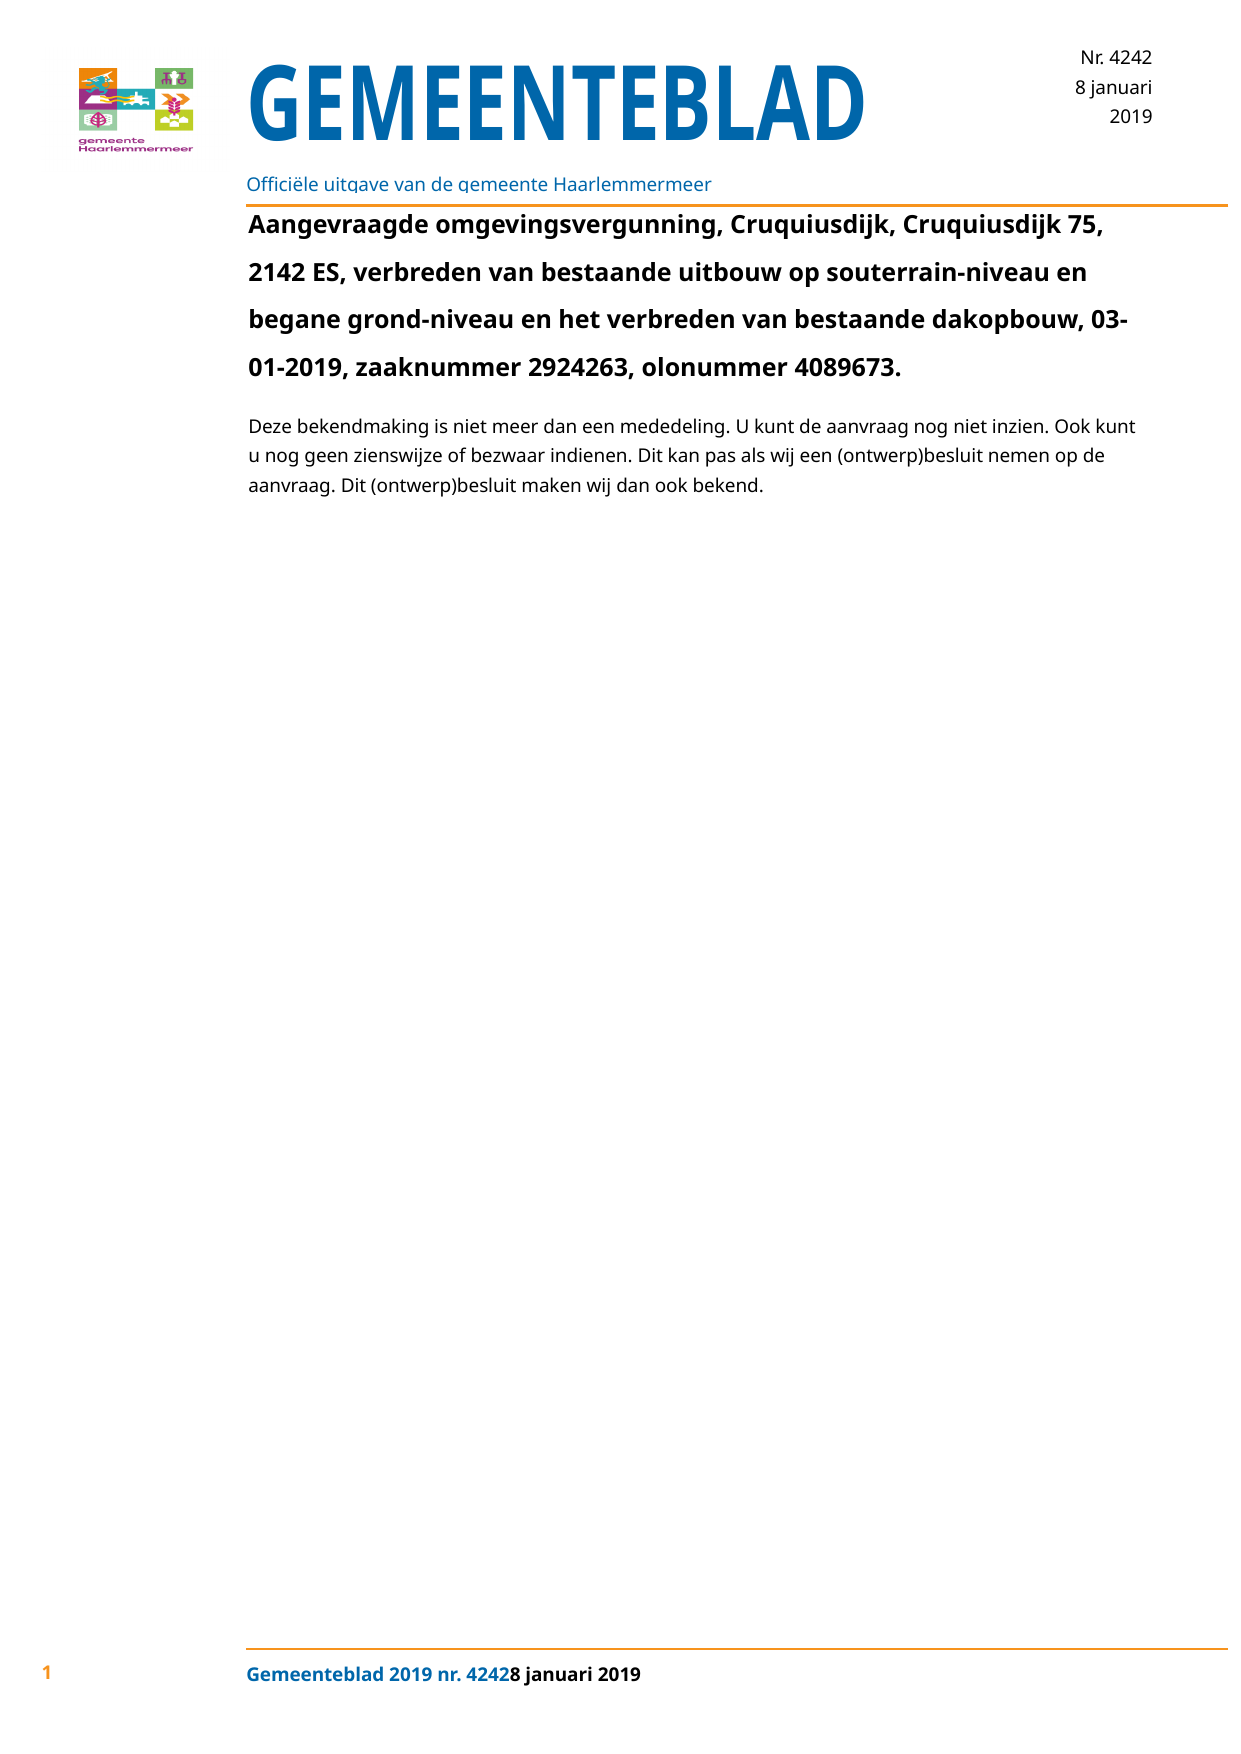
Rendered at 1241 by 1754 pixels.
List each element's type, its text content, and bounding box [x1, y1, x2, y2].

text Aangevraagde omgevingsvergunning, Cruquiusdijk, Cruquiusdijk 75, 2142 ES, verbreden van bestaande uitbouw op souterrain-niveau en begane grond-niveau en het verbreden van bestaande dakopbouw, 03-01-2019, zaaknummer 2924263, olonummer 4089673. [248, 207, 1152, 384]
text Deze bekendmaking is niet meer dan een mededeling. U kunt de aanvraag nog niet inzien. Ook kunt u nog geen zienswijze of bezwaar indienen. Dit kan pas als wij een (ontwerp)besluit nemen op de aanvraag. Dit (ontwerp)besluit maken wij dan ook bekend. [248, 413, 1152, 498]
picture [41, 47, 231, 172]
